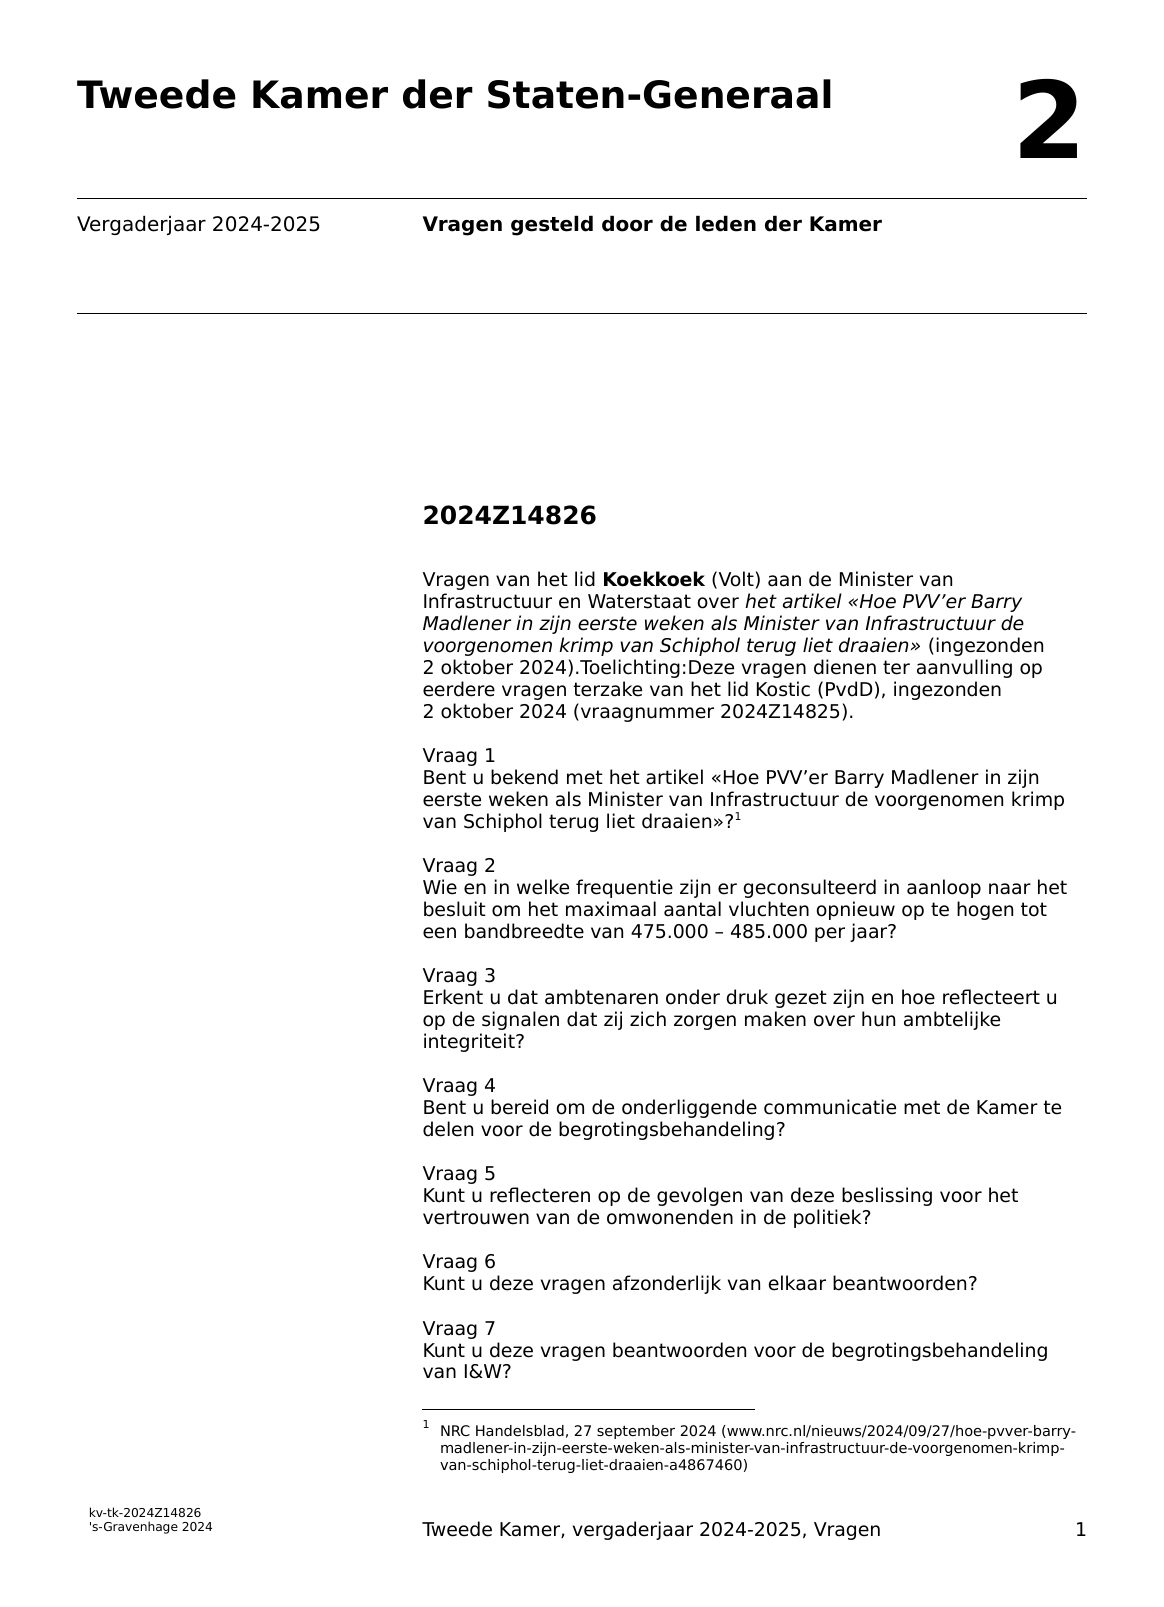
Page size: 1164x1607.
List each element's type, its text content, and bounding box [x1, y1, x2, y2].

text NRC Handelsblad, 27 september 2024 (www.nrc.nl/nieuws/2024/09/27/hoe-pvver-barry-madlener-in-zijn-eerste-weken-als-minister-van-infrastructuur-de-voorgenomen-krimp-van-schiphol-terug-liet-draaien-a4867460) [422, 1418, 1087, 1474]
text Kunt u deze vragen beantwoorden voor de begrotingsbehandeling van I&W? [422, 1339, 1087, 1383]
table_cell Vragen gesteld door de leden der Kamer [422, 199, 1087, 313]
text Wie en in welke frequentie zijn er geconsulteerd in aanloop naar het besluit om het maximaal aantal vluchten opnieuw op te hogen tot een bandbreedte van 475.000 – 485.000 per jaar? [422, 877, 1087, 943]
text Vraag 7 [422, 1317, 1087, 1339]
text Vraag 3 [422, 965, 1087, 987]
text Vraag 4 [422, 1075, 1087, 1097]
text Vraag 5 [422, 1163, 1087, 1185]
table_header Tweede Kamer der Staten-Generaal [77, 59, 886, 198]
text Kunt u deze vragen afzonderlijk van elkaar beantwoorden? [422, 1273, 1087, 1295]
text Bent u bereid om de onderliggende communicatie met de Kamer te delen voor de begrotingsbehandeling? [422, 1097, 1087, 1141]
table_cell Vergaderjaar 2024-2025 [77, 199, 422, 313]
text Vragen van het lid Koekkoek (Volt) aan de Minister van Infrastructuur en Waterstaat over het artikel «Hoe PVV’er Barry Madlener in zijn eerste weken als Minister van Infrastructuur de voorgenomen krimp van Schiphol terug liet draaien» (ingezonden 2 oktober 2024).Toelichting:Deze vragen dienen ter aanvulling op eerdere vragen terzake van het lid Kostic (PvdD), ingezonden 2 oktober 2024 (vraagnummer 2024Z14825). [422, 569, 1087, 723]
table_header 2 [886, 59, 1087, 198]
text Bent u bekend met het artikel «Hoe PVV’er Barry Madlener in zijn eerste weken als Minister van Infrastructuur de voorgenomen krimp van Schiphol terug liet draaien»? [422, 767, 1087, 833]
text Vraag 2 [422, 855, 1087, 877]
text Vraag 6 [422, 1251, 1087, 1273]
text Kunt u reflecteren op de gevolgen van deze beslissing voor het vertrouwen van de omwonenden in de politiek? [422, 1185, 1087, 1229]
text Erkent u dat ambtenaren onder druk gezet zijn en hoe reflecteert u op de signalen dat zij zich zorgen maken over hun ambtelijke integriteit? [422, 987, 1087, 1053]
text 2024Z14826 [422, 501, 1087, 531]
text kv-tk-2024Z14826 [88, 1506, 323, 1520]
text Vraag 1 [422, 745, 1087, 767]
text 's-Gravenhage 2024 [88, 1520, 323, 1534]
